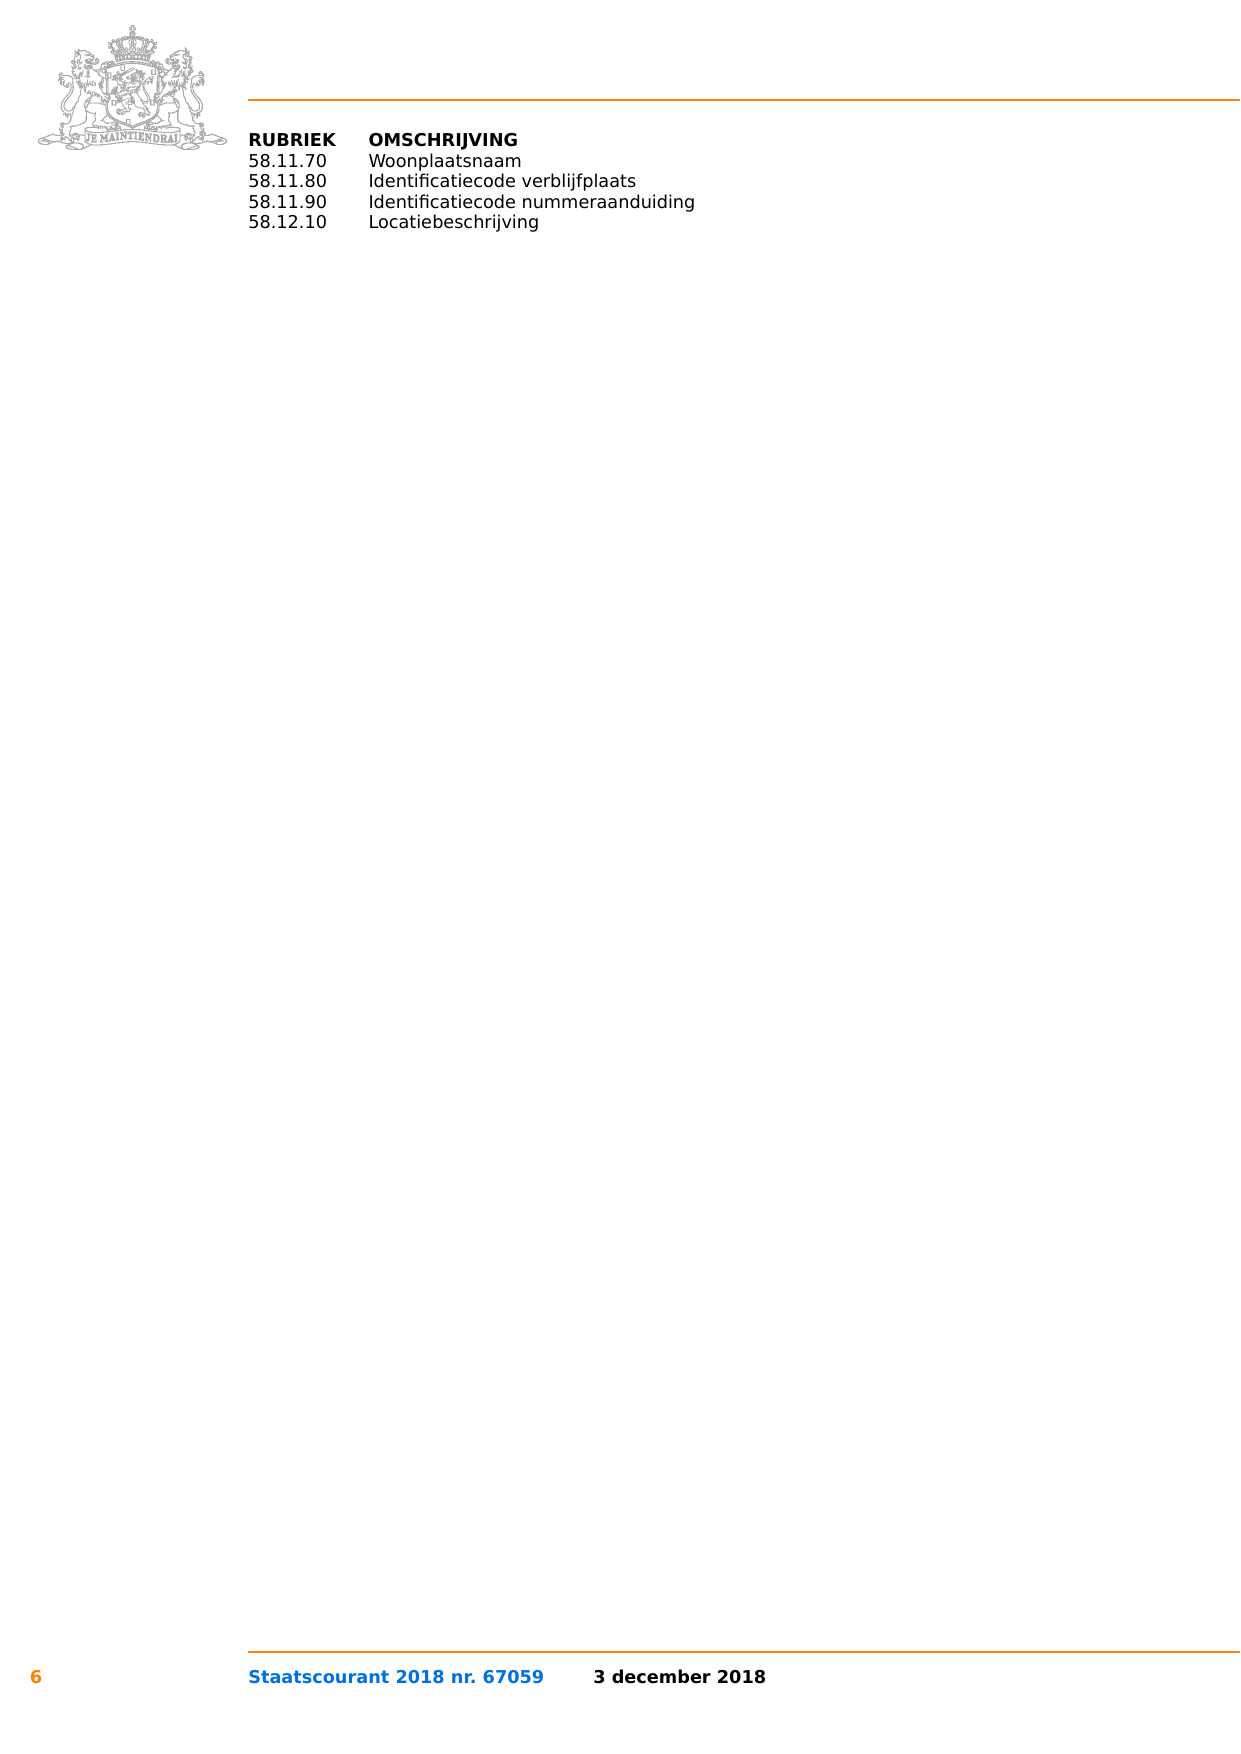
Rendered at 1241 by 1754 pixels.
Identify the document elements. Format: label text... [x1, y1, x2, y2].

table_cell Locatiebeschrijving [363, 213, 1163, 233]
table_header OMSCHRIJVING [363, 130, 1163, 151]
table_cell 58.11.90 [248, 192, 362, 212]
table_cell 58.12.10 [248, 213, 362, 233]
table_header RUBRIEK [248, 130, 362, 151]
picture [38, 25, 227, 150]
table_cell Identificatiecode nummeraanduiding [363, 192, 1163, 212]
table_cell Woonplaatsnaam [363, 151, 1163, 171]
table_cell Identificatiecode verblijfplaats [363, 171, 1163, 192]
table_cell 58.11.70 [248, 151, 362, 171]
table_cell 58.11.80 [248, 171, 362, 192]
